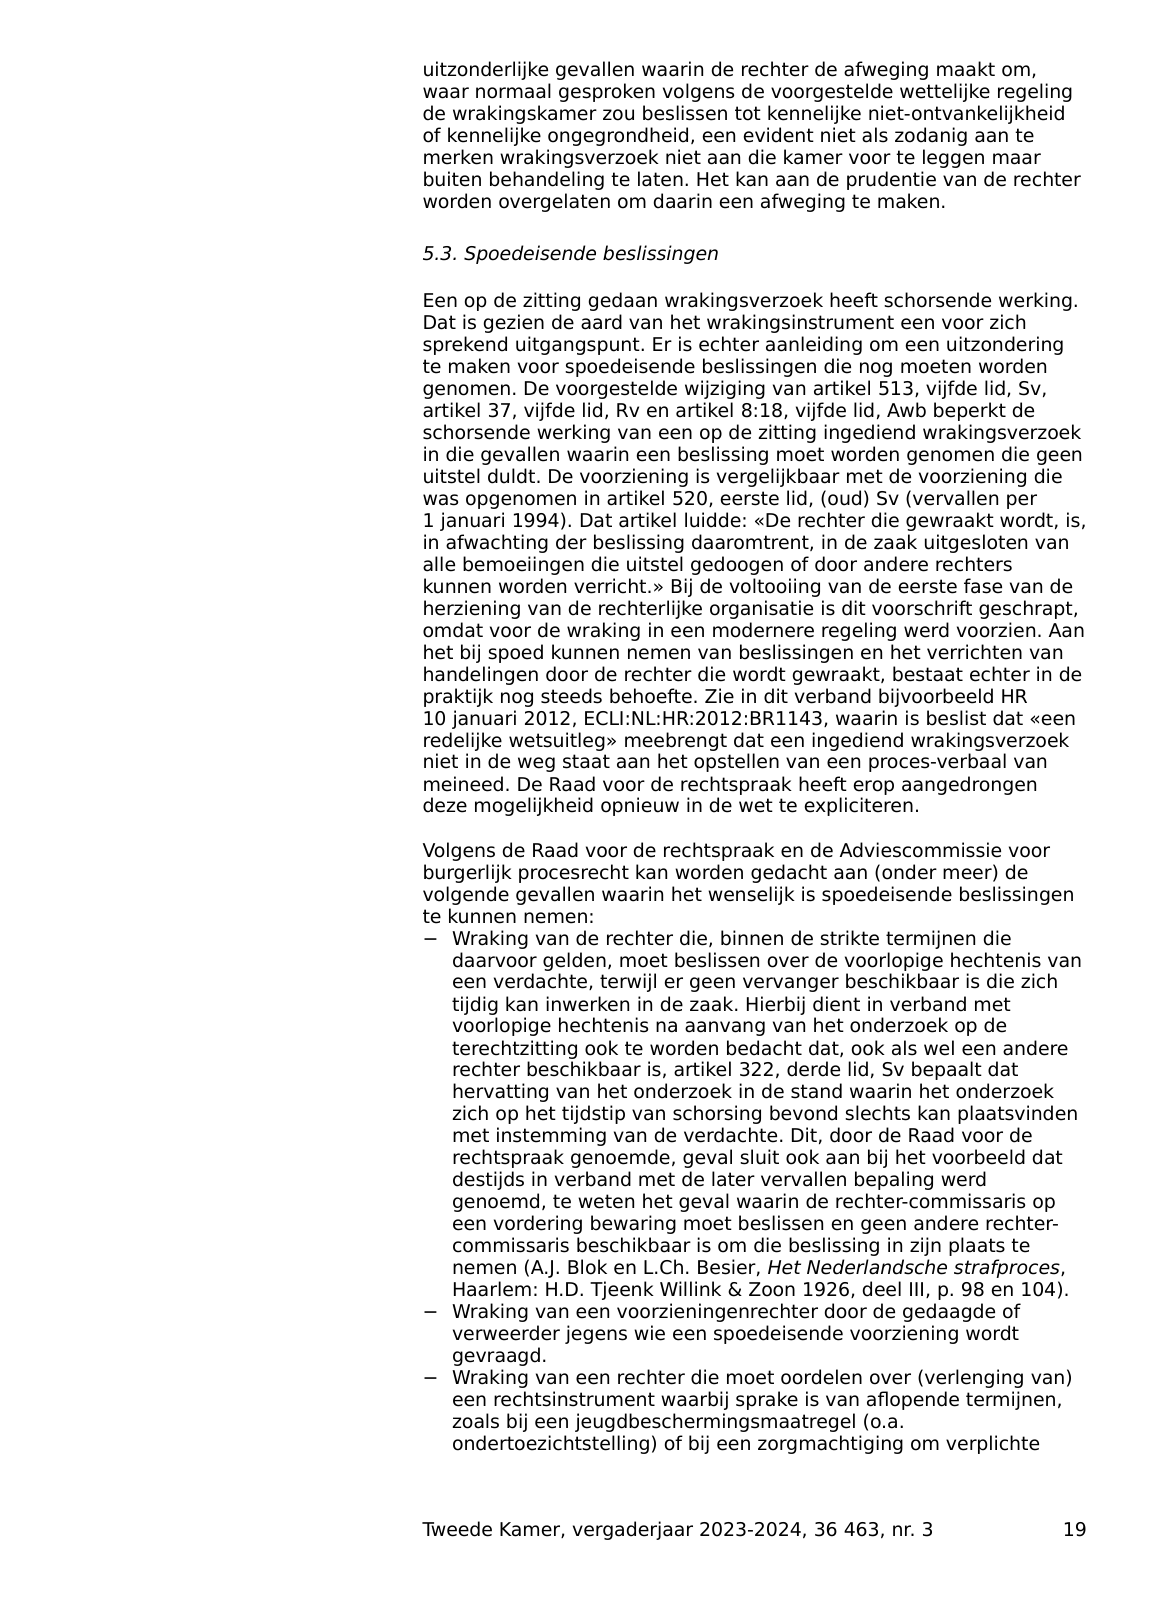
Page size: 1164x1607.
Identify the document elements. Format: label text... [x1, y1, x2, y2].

subtitle 5.3. Spoedeisende beslissingen [422, 243, 1087, 265]
text − Wraking van een rechter die moet oordelen over (verlenging van) een rechtsinstrument waarbij sprake is van aflopende termijnen, zoals bij een jeugdbeschermingsmaatregel (o.a. ondertoezichtstelling) of bij een zorgmachtiging om verplichte [422, 1367, 1087, 1455]
text Een op de zitting gedaan wrakingsverzoek heeft schorsende werking. Dat is gezien de aard van het wrakingsinstrument een voor zich sprekend uitgangspunt. Er is echter aanleiding om een uitzondering te maken voor spoedeisende beslissingen die nog moeten worden genomen. De voorgestelde wijziging van artikel 513, vijfde lid, Sv, artikel 37, vijfde lid, Rv en artikel 8:18, vijfde lid, Awb beperkt de schorsende werking van een op de zitting ingediend wrakingsverzoek in die gevallen waarin een beslissing moet worden genomen die geen uitstel duldt. De voorziening is vergelijkbaar met de voorziening die was opgenomen in artikel 520, eerste lid, (oud) Sv (vervallen per 1 januari 1994). Dat artikel luidde: «De rechter die gewraakt wordt, is, in afwachting der beslissing daaromtrent, in de zaak uitgesloten van alle bemoeiingen die uitstel gedoogen of door andere rechters kunnen worden verricht.» Bij de voltooiing van de eerste fase van de herziening van de rechterlijke organisatie is dit voorschrift geschrapt, omdat voor de wraking in een modernere regeling werd voorzien. Aan het bij spoed kunnen nemen van beslissingen en het verrichten van handelingen door de rechter die wordt gewraakt, bestaat echter in de praktijk nog steeds behoefte. Zie in dit verband bijvoorbeeld HR 10 januari 2012, ECLI:NL:HR:2012:BR1143, waarin is beslist dat «een redelijke wetsuitleg» meebrengt dat een ingediend wrakingsverzoek niet in de weg staat aan het opstellen van een proces-verbaal van meineed. De Raad voor de rechtspraak heeft erop aangedrongen deze mogelijkheid opnieuw in de wet te expliciteren. [422, 290, 1087, 817]
text Volgens de Raad voor de rechtspraak en de Adviescommissie voor burgerlijk procesrecht kan worden gedacht aan (onder meer) de volgende gevallen waarin het wenselijk is spoedeisende beslissingen te kunnen nemen: [422, 839, 1087, 927]
text − Wraking van een voorzieningenrechter door de gedaagde of verweerder jegens wie een spoedeisende voorziening wordt gevraagd. [422, 1301, 1087, 1367]
text uitzonderlijke gevallen waarin de rechter de afweging maakt om, waar normaal gesproken volgens de voorgestelde wettelijke regeling de wrakingskamer zou beslissen tot kennelijke niet-ontvankelijkheid of kennelijke ongegrondheid, een evident niet als zodanig aan te merken wrakingsverzoek niet aan die kamer voor te leggen maar buiten behandeling te laten. Het kan aan de prudentie van de rechter worden overgelaten om daarin een afweging te maken. [422, 59, 1087, 213]
text − Wraking van de rechter die, binnen de strikte termijnen die daarvoor gelden, moet beslissen over de voorlopige hechtenis van een verdachte, terwijl er geen vervanger beschikbaar is die zich tijdig kan inwerken in de zaak. Hierbij dient in verband met voorlopige hechtenis na aanvang van het onderzoek op de terechtzitting ook te worden bedacht dat, ook als wel een andere rechter beschikbaar is, artikel 322, derde lid, Sv bepaalt dat hervatting van het onderzoek in de stand waarin het onderzoek zich op het tijdstip van schorsing bevond slechts kan plaatsvinden met instemming van de verdachte. Dit, door de Raad voor de rechtspraak genoemde, geval sluit ook aan bij het voorbeeld dat destijds in verband met de later vervallen bepaling werd genoemd, te weten het geval waarin de rechter-commissaris op een vordering bewaring moet beslissen en geen andere rechter-commissaris beschikbaar is om die beslissing in zijn plaats te nemen (A.J. Blok en L.Ch. Besier, Het Nederlandsche strafproces, Haarlem: H.D. Tjeenk Willink & Zoon 1926, deel III, p. 98 en 104). [422, 927, 1087, 1301]
